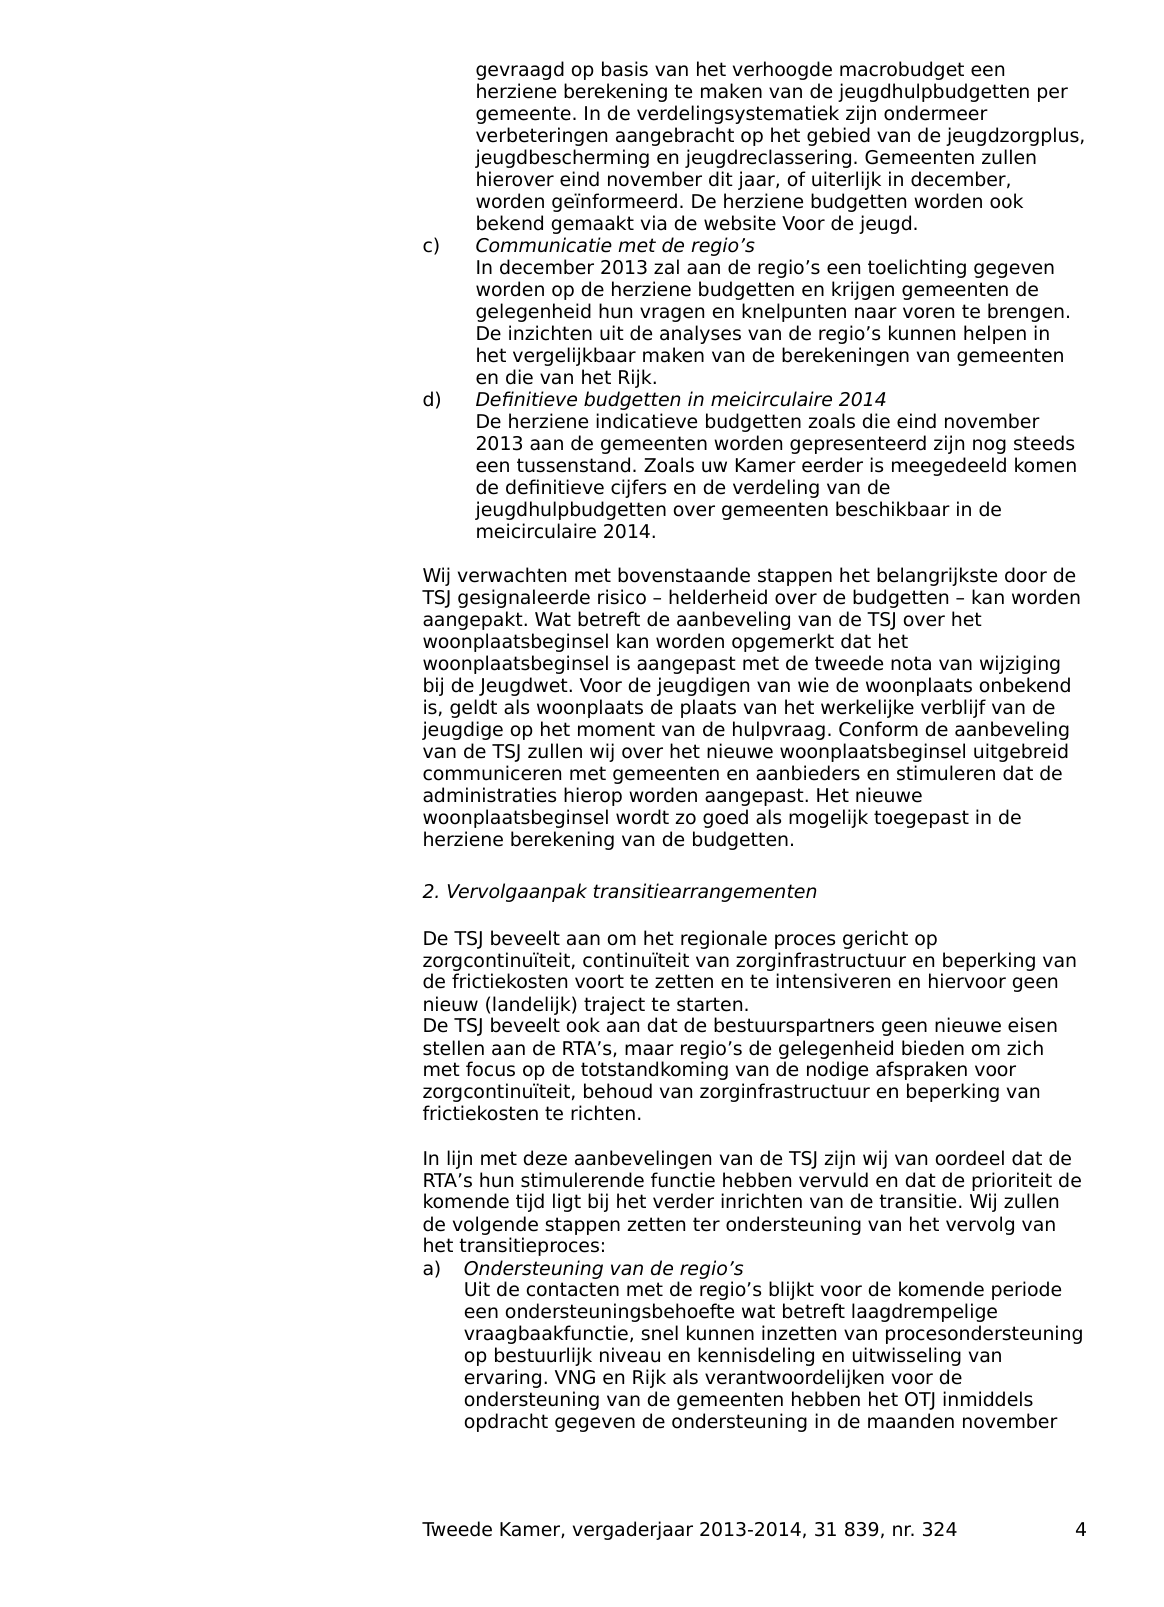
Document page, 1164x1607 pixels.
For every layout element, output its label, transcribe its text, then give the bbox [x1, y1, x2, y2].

text De TSJ beveelt aan om het regionale proces gericht op zorgcontinuïteit, continuïteit van zorginfrastructuur en beperking van de frictiekosten voort te zetten en te intensiveren en hiervoor geen nieuw (landelijk) traject te starten. [422, 927, 1087, 1015]
subtitle 2. Vervolgaanpak transitiearrangementen [422, 881, 1087, 902]
text De TSJ beveelt ook aan dat de bestuurspartners geen nieuwe eisen stellen aan de RTA’s, maar regio’s de gelegenheid bieden om zich met focus op de totstandkoming van de nodige afspraken voor zorgcontinuïteit, behoud van zorginfrastructuur en beperking van frictiekosten te richten. [422, 1015, 1087, 1125]
text gevraagd op basis van het verhoogde macrobudget een herziene berekening te maken van de jeugdhulpbudgetten per gemeente. In de verdelingsystematiek zijn ondermeer verbeteringen aangebracht op het gebied van de jeugdzorgplus, jeugdbescherming en jeugdreclassering. Gemeenten zullen hierover eind november dit jaar, of uiterlijk in december, worden geïnformeerd. De herziene budgetten worden ook bekend gemaakt via de website Voor de jeugd. [475, 59, 1087, 235]
text c) Communicatie met de regio’s [422, 235, 1087, 257]
text Uit de contacten met de regio’s blijkt voor de komende periode een ondersteuningsbehoefte wat betreft laagdrempelige vraagbaakfunctie, snel kunnen inzetten van procesondersteuning op bestuurlijk niveau en kennisdeling en uitwisseling van ervaring. VNG en Rijk als verantwoordelijken voor de ondersteuning van de gemeenten hebben het OTJ inmiddels opdracht gegeven de ondersteuning in de maanden november [464, 1279, 1087, 1433]
text Wij verwachten met bovenstaande stappen het belangrijkste door de TSJ gesignaleerde risico – helderheid over de budgetten – kan worden aangepakt. Wat betreft de aanbeveling van de TSJ over het woonplaatsbeginsel kan worden opgemerkt dat het woonplaatsbeginsel is aangepast met de tweede nota van wijziging bij de Jeugdwet. Voor de jeugdigen van wie de woonplaats onbekend is, geldt als woonplaats de plaats van het werkelijke verblijf van de jeugdige op het moment van de hulpvraag. Conform de aanbeveling van de TSJ zullen wij over het nieuwe woonplaatsbeginsel uitgebreid communiceren met gemeenten en aanbieders en stimuleren dat de administraties hierop worden aangepast. Het nieuwe woonplaatsbeginsel wordt zo goed als mogelijk toegepast in de herziene berekening van de budgetten. [422, 565, 1087, 851]
text In december 2013 zal aan de regio’s een toelichting gegeven worden op de herziene budgetten en krijgen gemeenten de gelegenheid hun vragen en knelpunten naar voren te brengen. De inzichten uit de analyses van de regio’s kunnen helpen in het vergelijkbaar maken van de berekeningen van gemeenten en die van het Rijk. [475, 257, 1087, 389]
text d) Definitieve budgetten in meicirculaire 2014 [422, 389, 1087, 411]
text In lijn met deze aanbevelingen van de TSJ zijn wij van oordeel dat de RTA’s hun stimulerende functie hebben vervuld en dat de prioriteit de komende tijd ligt bij het verder inrichten van de transitie. Wij zullen de volgende stappen zetten ter ondersteuning van het vervolg van het transitieproces: [422, 1147, 1087, 1257]
text De herziene indicatieve budgetten zoals die eind november 2013 aan de gemeenten worden gepresenteerd zijn nog steeds een tussenstand. Zoals uw Kamer eerder is meegedeeld komen de definitieve cijfers en de verdeling van de jeugdhulpbudgetten over gemeenten beschikbaar in de meicirculaire 2014. [475, 411, 1087, 543]
text a) Ondersteuning van de regio’s [422, 1257, 1087, 1279]
